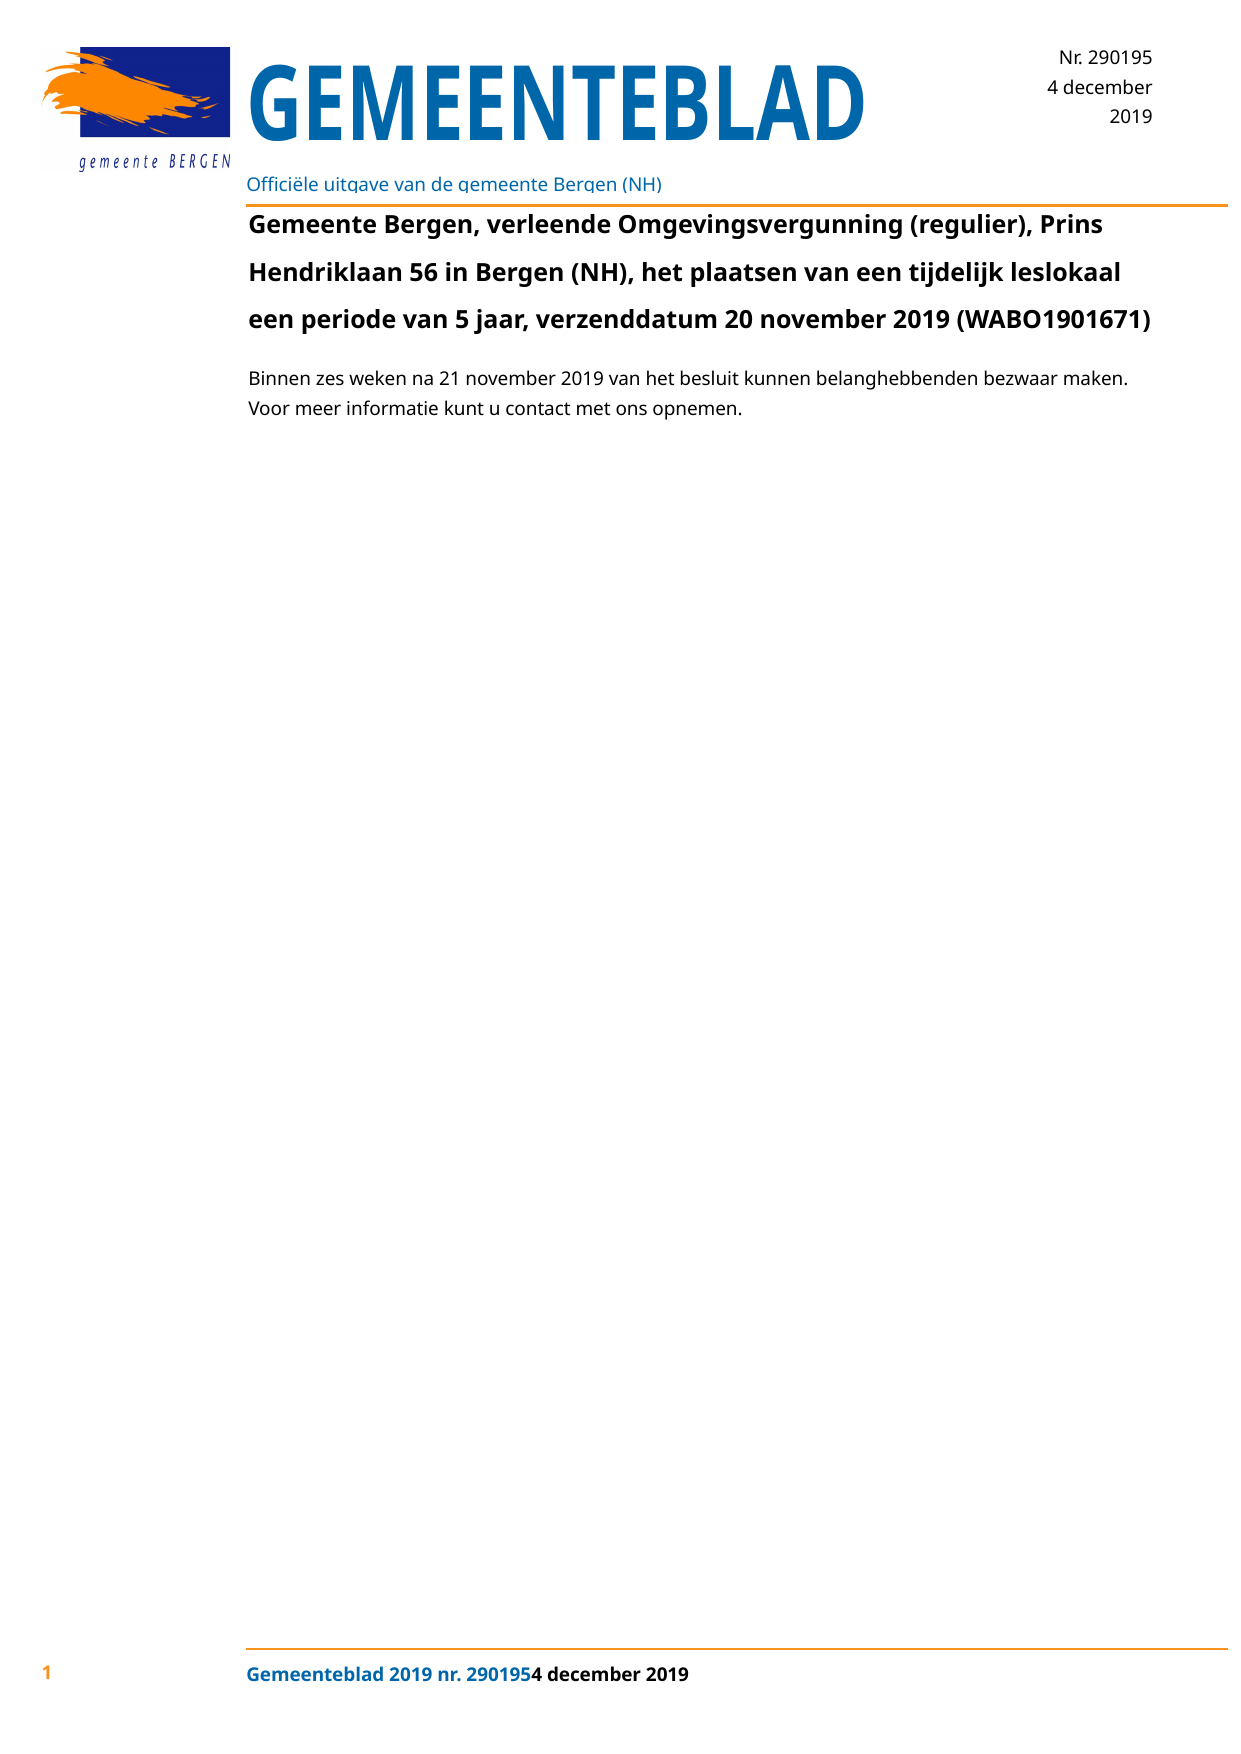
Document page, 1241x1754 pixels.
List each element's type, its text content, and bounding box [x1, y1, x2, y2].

text Gemeente Bergen, verleende Omgevingsvergunning (regulier), Prins Hendriklaan 56 in Bergen (NH), het plaatsen van een tijdelijk leslokaal een periode van 5 jaar, verzenddatum 20 november 2019 (WABO1901671) [248, 207, 1152, 336]
picture [41, 47, 231, 172]
text Binnen zes weken na 21 november 2019 van het besluit kunnen belanghebbenden bezwaar maken. Voor meer informatie kunt u contact met ons opnemen. [248, 366, 1152, 421]
